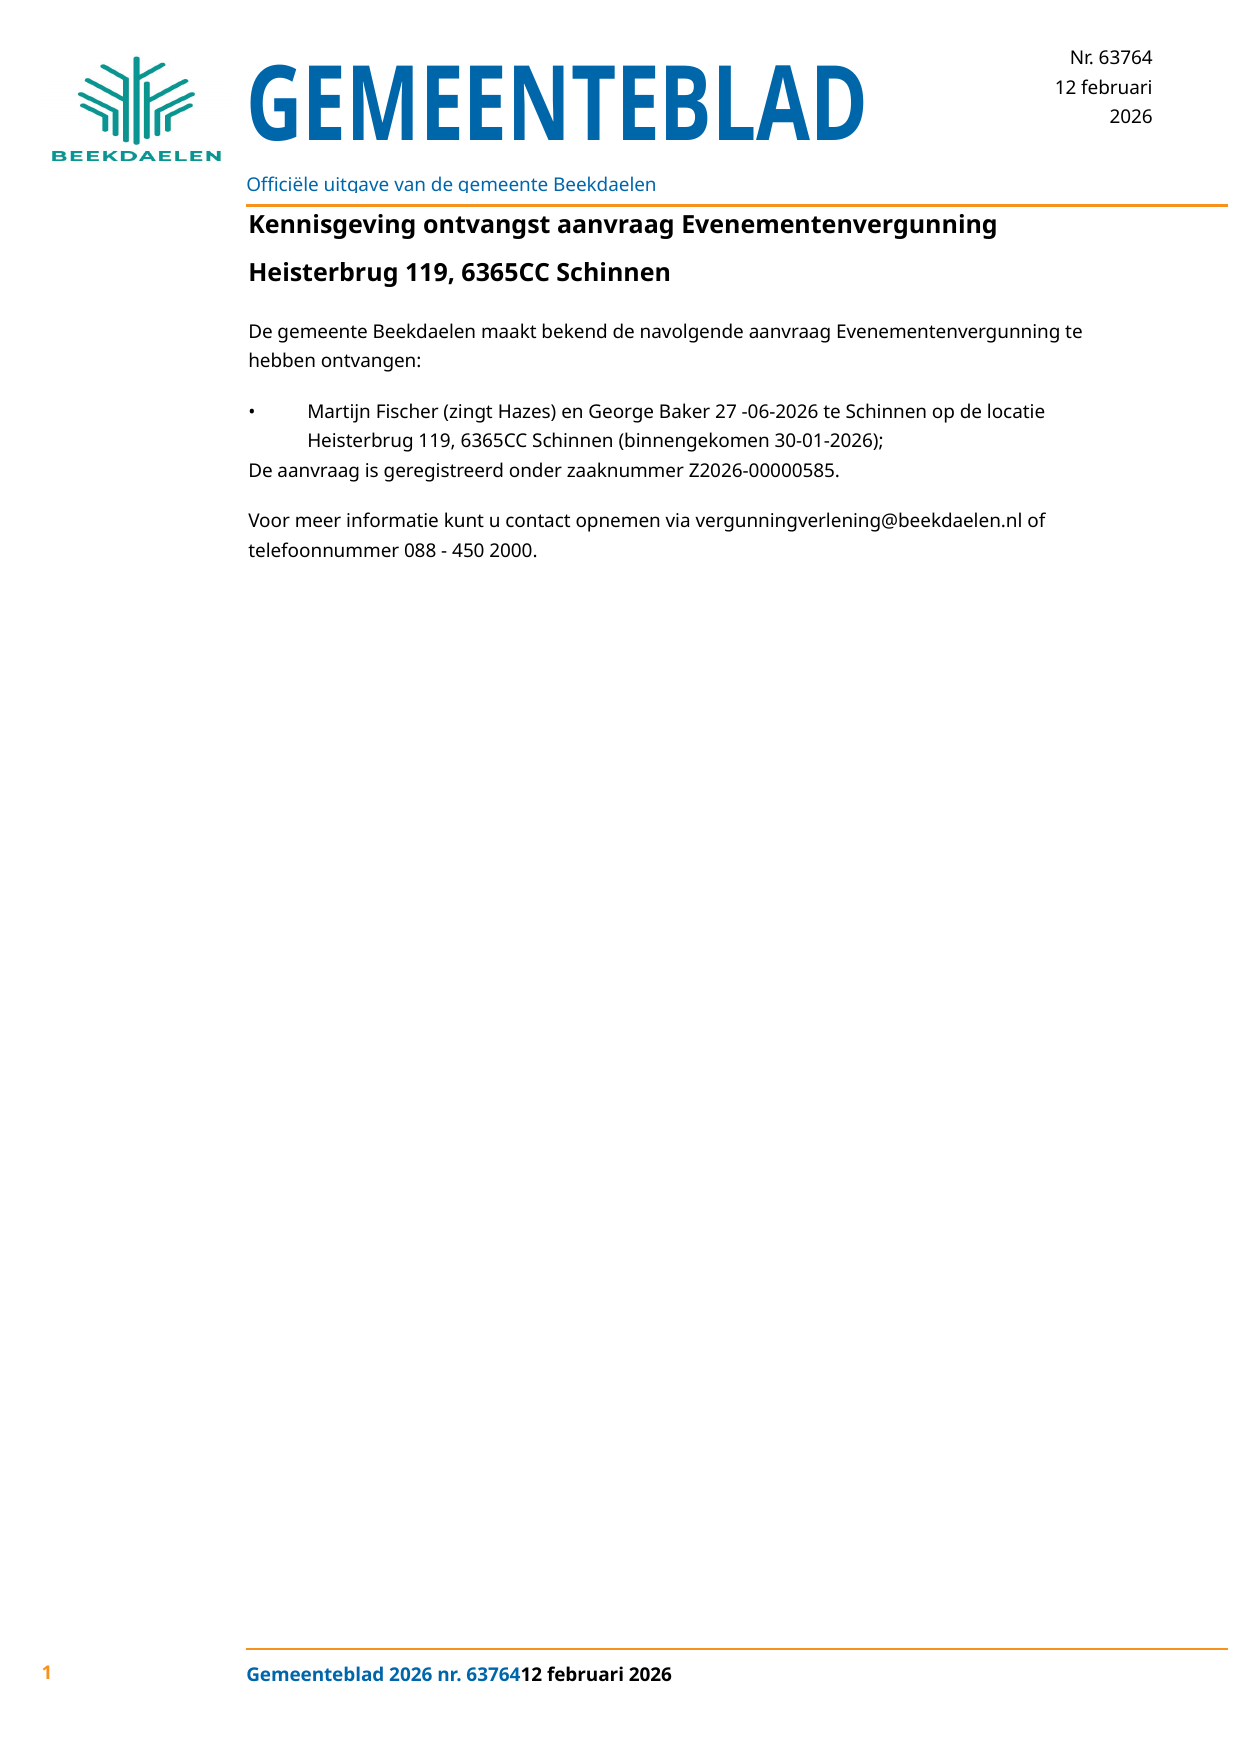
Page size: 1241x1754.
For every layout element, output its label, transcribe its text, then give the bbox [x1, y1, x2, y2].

text De gemeente Beekdaelen maakt bekend de navolgende aanvraag Evenementenvergunning te hebben ontvangen: [248, 318, 1152, 373]
list Martijn Fischer (zingt Hazes) en George Baker 27 -06-2026 te Schinnen op de locatie Heisterbrug 119, 6365CC Schinnen (binnengekomen 30-01-2026); [248, 398, 1152, 453]
text De aanvraag is geregistreerd onder zaaknummer Z2026-00000585. [248, 457, 1152, 483]
text Voor meer informatie kunt u contact opnemen via vergunningverlening@beekdaelen.nl of telefoonnummer 088 - 450 2000. [248, 507, 1152, 563]
text Kennisgeving ontvangst aanvraag Evenementenvergunning Heisterbrug 119, 6365CC Schinnen [248, 207, 1152, 288]
picture [41, 47, 231, 172]
